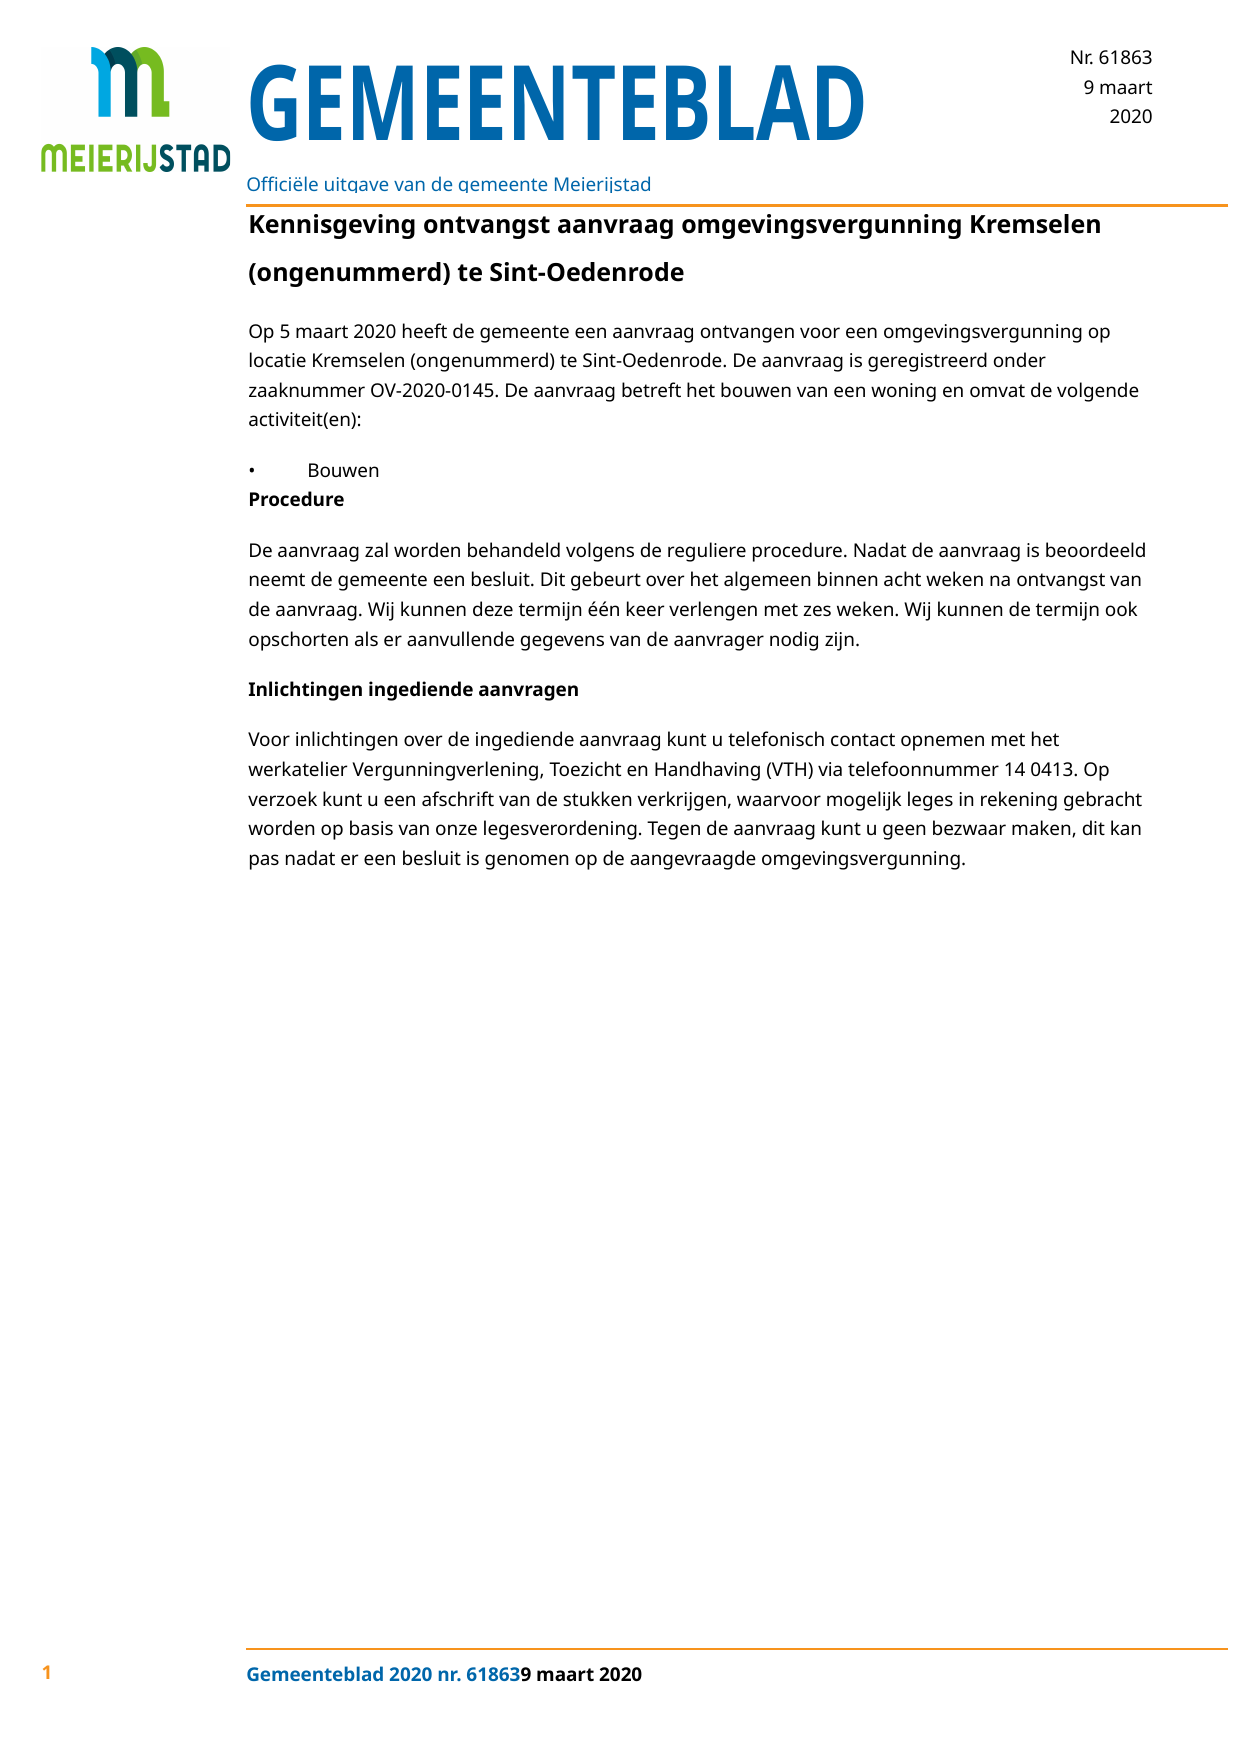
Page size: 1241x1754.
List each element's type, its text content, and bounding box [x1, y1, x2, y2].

picture [41, 47, 231, 172]
text Op 5 maart 2020 heeft de gemeente een aanvraag ontvangen voor een omgevingsvergunning op locatie Kremselen (ongenummerd) te Sint-Oedenrode. De aanvraag is geregistreerd onder zaaknummer OV-2020-0145. De aanvraag betreft het bouwen van een woning en omvat de volgende activiteit(en): [248, 318, 1152, 432]
text De aanvraag zal worden behandeld volgens de reguliere procedure. Nadat de aanvraag is beoordeeld neemt de gemeente een besluit. Dit gebeurt over het algemeen binnen acht weken na ontvangst van de aanvraag. Wij kunnen deze termijn één keer verlengen met zes weken. Wij kunnen de termijn ook opschorten als er aanvullende gegevens van de aanvrager nodig zijn. [248, 537, 1152, 652]
text Procedure [248, 487, 1152, 512]
text Kennisgeving ontvangst aanvraag omgevingsvergunning Kremselen (ongenummerd) te Sint-Oedenrode [248, 207, 1152, 288]
text Voor inlichtingen over de ingediende aanvraag kunt u telefonisch contact opnemen met het werkatelier Vergunningverlening, Toezicht en Handhaving (VTH) via telefoonnummer 14 0413. Op verzoek kunt u een afschrift van de stukken verkrijgen, waarvoor mogelijk leges in rekening gebracht worden op basis van onze legesverordening. Tegen de aanvraag kunt u geen bezwaar maken, dit kan pas nadat er een besluit is genomen op de aangevraagde omgevingsvergunning. [248, 727, 1152, 871]
list Bouwen [248, 457, 1152, 483]
text Inlichtingen ingediende aanvragen [248, 676, 1152, 702]
